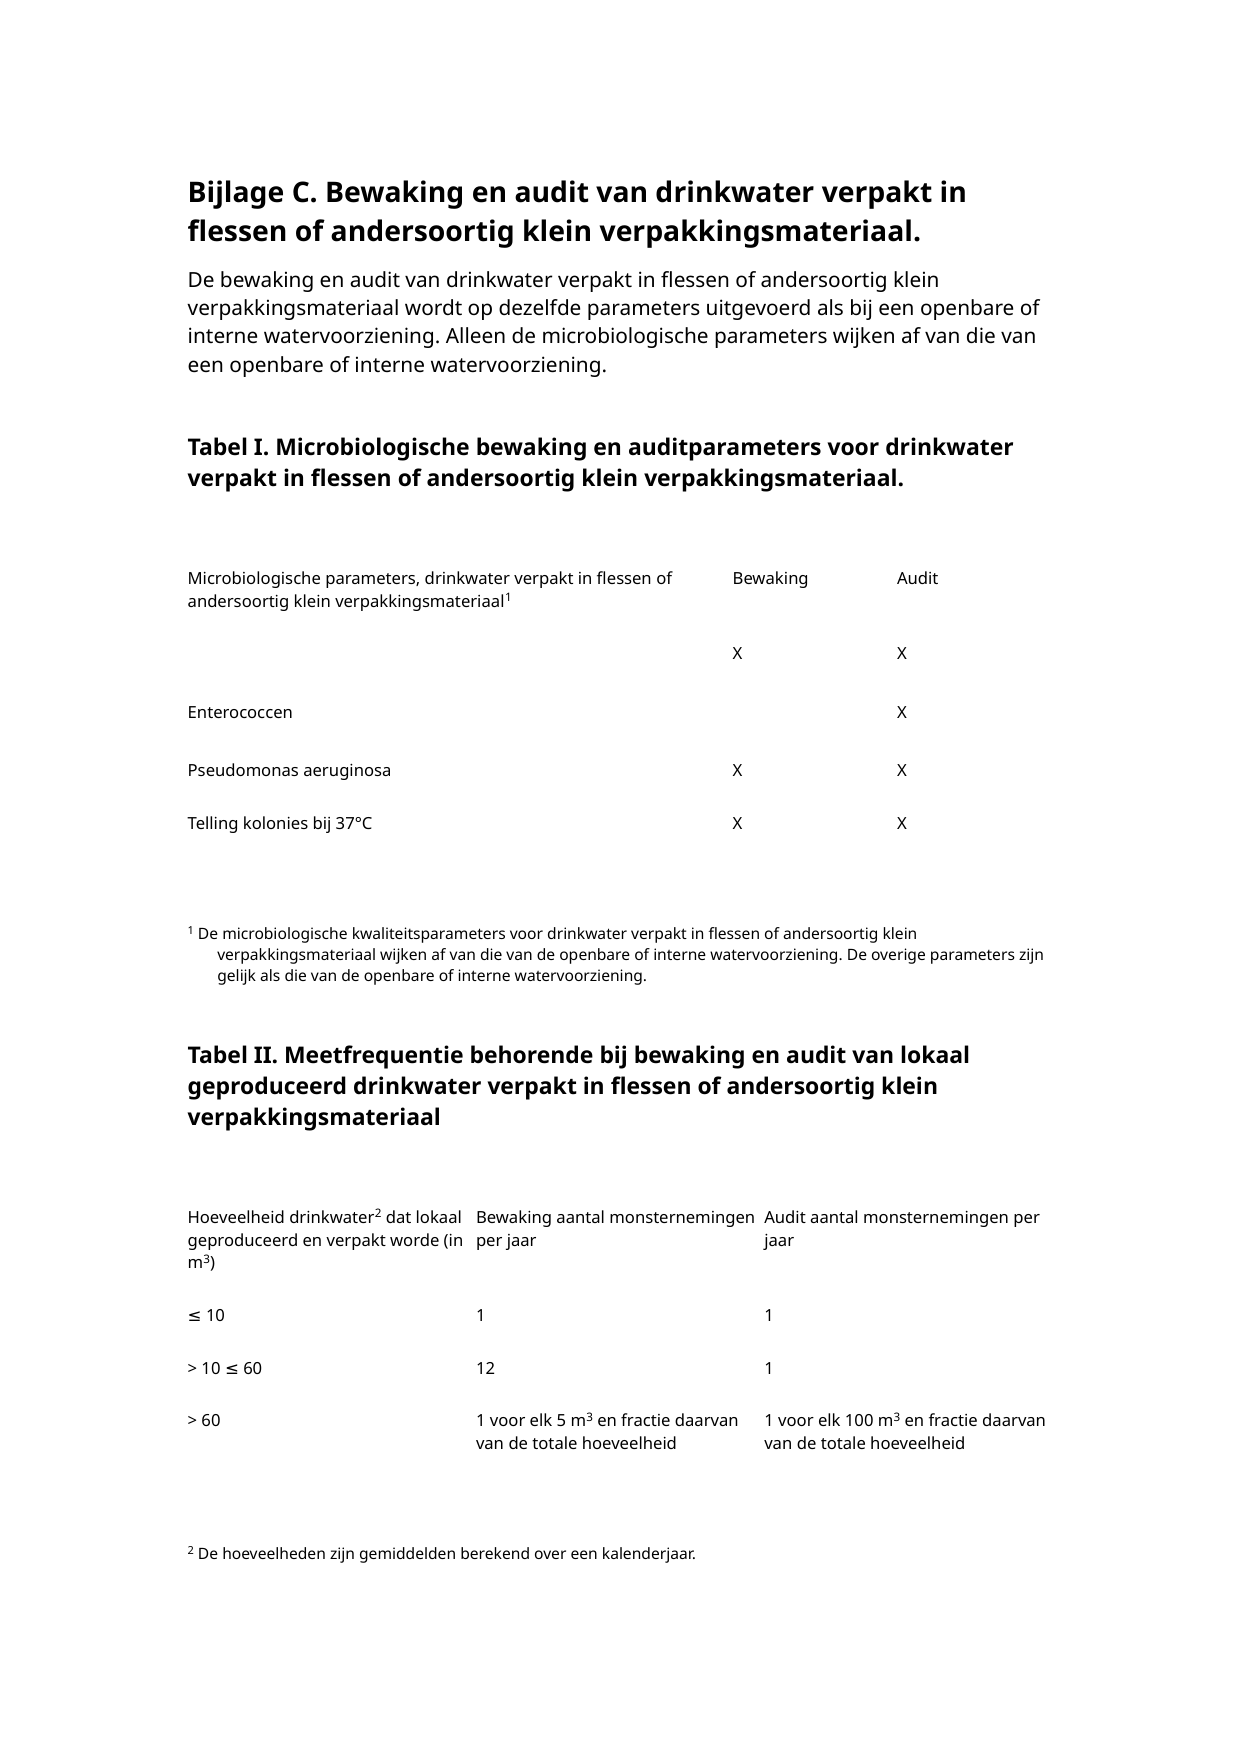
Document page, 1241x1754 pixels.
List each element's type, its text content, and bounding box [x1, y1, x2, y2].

table_header Audit aantal monsternemingen per jaar [764, 1206, 1053, 1304]
table_header Microbiologische parameters, drinkwater verpakt in flessen of andersoortig klein verpakkingsmateriaal1 [188, 566, 732, 642]
text 1 De microbiologische kwaliteitsparameters voor drinkwater verpakt in flessen of andersoortig klein verpakkingsmateriaal wijken af van die van de openbare of interne watervoorziening. De overige parameters zijn gelijk als die van de openbare of interne watervoorziening. [187, 923, 1053, 986]
table_cell X [733, 811, 897, 864]
table_cell 1 voor elk 5 m3 en fractie daarvan van de totale hoeveelheid [476, 1409, 764, 1484]
table_cell 1 voor elk 100 m3 en fractie daarvan van de totale hoeveelheid [764, 1409, 1053, 1484]
table_cell [188, 642, 732, 700]
table_cell X [897, 759, 1053, 811]
subtitle Tabel I. Microbiologische bewaking en auditparameters voor drinkwater verpakt in flessen of andersoortig klein verpakkingsmateriaal. [187, 431, 1053, 493]
table_cell 1 [764, 1356, 1053, 1409]
subtitle Bijlage C. Bewaking en audit van drinkwater verpakt in flessen of andersoortig klein verpakkingsmateriaal. [187, 172, 1053, 250]
table_cell > 60 [188, 1409, 476, 1484]
table_cell X [897, 642, 1053, 700]
table_header Bewaking [733, 566, 897, 642]
table_cell X [733, 759, 897, 811]
table_cell X [897, 811, 1053, 864]
table_cell > 10 ≤ 60 [188, 1356, 476, 1409]
text De bewaking en audit van drinkwater verpakt in flessen of andersoortig klein verpakkingsmateriaal wordt op dezelfde parameters uitgevoerd als bij een openbare of interne watervoorziening. Alleen de microbiologische parameters wijken af van die van een openbare of interne watervoorziening. [187, 265, 1053, 378]
table_cell 1 [476, 1304, 764, 1356]
text 2 De hoeveelheden zijn gemiddelden berekend over een kalenderjaar. [187, 1543, 1053, 1564]
table_cell X [733, 642, 897, 700]
table_header Bewaking aantal monsternemingen per jaar [476, 1206, 764, 1304]
table_cell 1 [764, 1304, 1053, 1356]
table_cell [733, 700, 897, 759]
table_header Hoeveelheid drinkwater2 dat lokaal geproduceerd en verpakt worde (in m3) [188, 1206, 476, 1304]
table_cell ≤ 10 [188, 1304, 476, 1356]
subtitle Tabel II. Meetfrequentie behorende bij bewaking en audit van lokaal geproduceerd drinkwater verpakt in flessen of andersoortig klein verpakkingsmateriaal [187, 1039, 1053, 1133]
table_cell Telling kolonies bij 37°C [188, 811, 732, 864]
table_cell X [897, 700, 1053, 759]
table_cell Pseudomonas aeruginosa [188, 759, 732, 811]
table_cell 12 [476, 1356, 764, 1409]
table_cell Enterococcen [188, 700, 732, 759]
table_header Audit [897, 566, 1053, 642]
